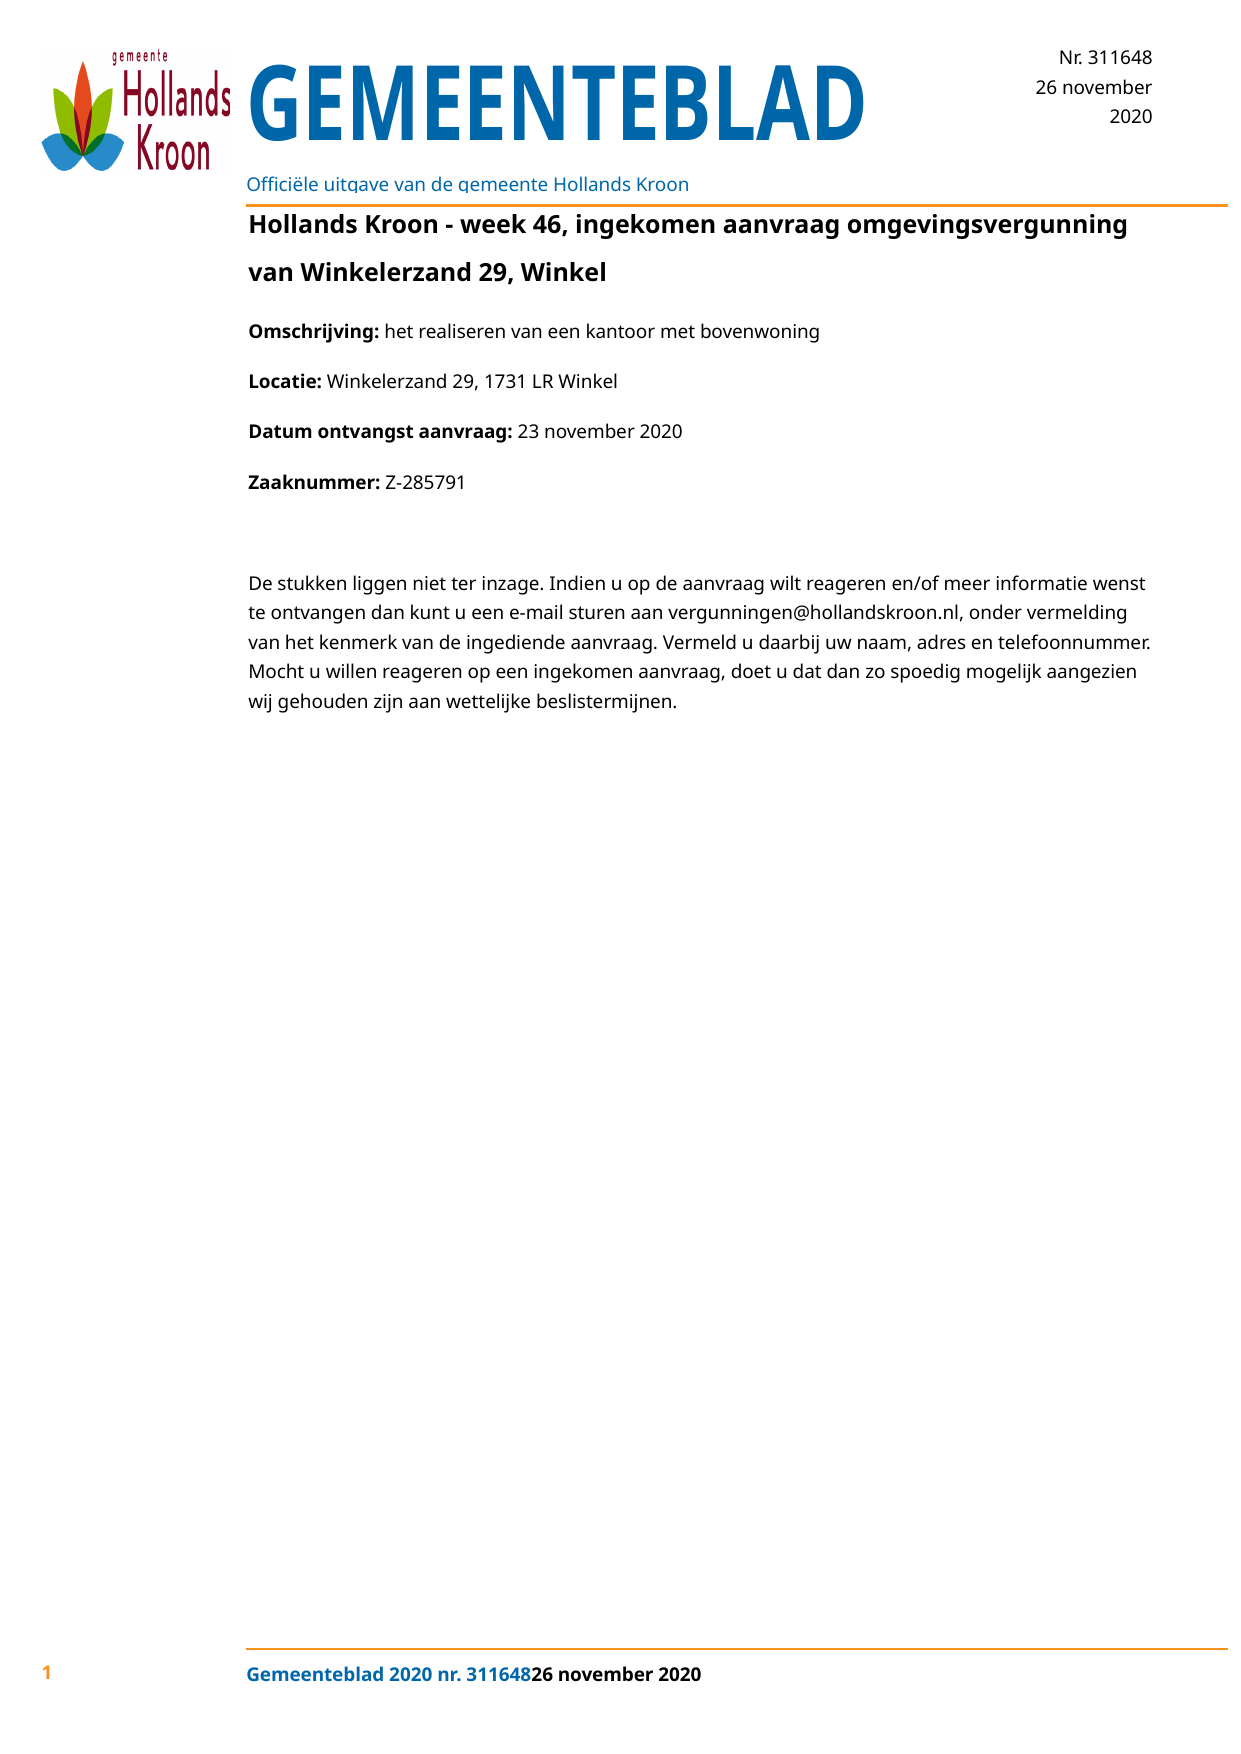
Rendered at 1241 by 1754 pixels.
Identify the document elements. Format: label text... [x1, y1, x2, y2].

text Omschrijving: het realiseren van een kantoor met bovenwoning [248, 318, 1152, 344]
text Locatie: Winkelerzand 29, 1731 LR Winkel [248, 368, 1152, 394]
text Zaaknummer: Z-285791 [248, 469, 1152, 495]
text Datum ontvangst aanvraag: 23 november 2020 [248, 419, 1152, 444]
text Hollands Kroon - week 46, ingekomen aanvraag omgevingsvergunning van Winkelerzand 29, Winkel [248, 207, 1152, 288]
picture [41, 47, 231, 172]
text De stukken liggen niet ter inzage. Indien u op de aanvraag wilt reageren en/of meer informatie wenst te ontvangen dan kunt u een e-mail sturen aan vergunningen@hollandskroon.nl, onder vermelding van het kenmerk van de ingediende aanvraag. Vermeld u daarbij uw naam, adres en telefoonnummer. Mocht u willen reageren op een ingekomen aanvraag, doet u dat dan zo spoedig mogelijk aangezien wij gehouden zijn aan wettelijke beslistermijnen. [248, 570, 1152, 714]
